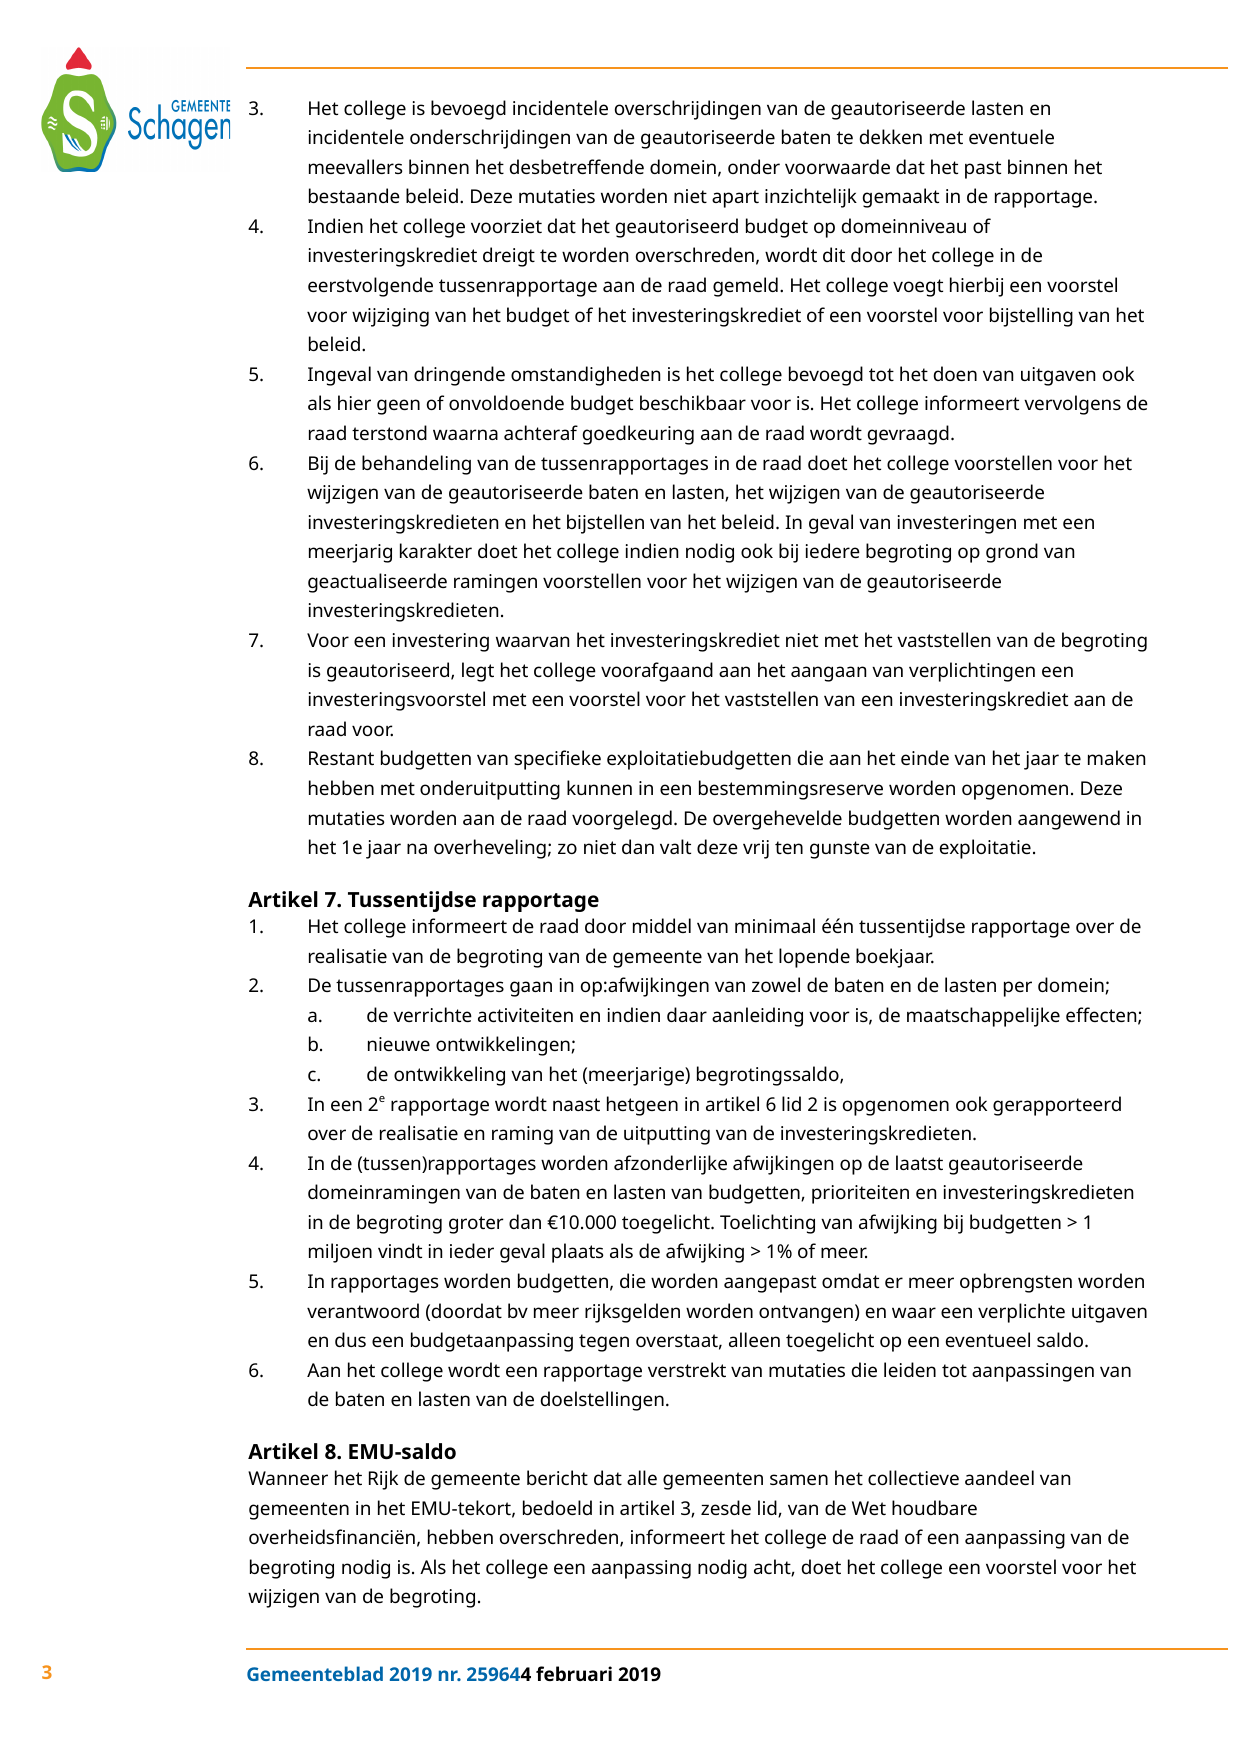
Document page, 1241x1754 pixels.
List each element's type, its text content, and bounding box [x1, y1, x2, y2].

text Wanneer het Rijk de gemeente bericht dat alle gemeenten samen het collectieve aandeel van gemeenten in het EMU-tekort, bedoeld in artikel 3, zesde lid, van de Wet houdbare overheidsfinanciën, hebben overschreden, informeert het college de raad of een aanpassing van de begroting nodig is. Als het college een aanpassing nodig acht, doet het college een voorstel voor het wijzigen van de begroting. [248, 1465, 1152, 1609]
list De tussenrapportages gaan in op:afwijkingen van zowel de baten en de lasten per domein; [248, 972, 1152, 998]
list Het college is bevoegd incidentele overschrijdingen van de geautoriseerde lasten en incidentele onderschrijdingen van de geautoriseerde baten te dekken met eventuele meevallers binnen het desbetreffende domein, onder voorwaarde dat het past binnen het bestaande beleid. Deze mutaties worden niet apart inzichtelijk gemaakt in de rapportage. [248, 95, 1152, 209]
list nieuwe ontwikkelingen; [307, 1032, 1152, 1057]
list Het college informeert de raad door middel van minimaal één tussentijdse rapportage over de realisatie van de begroting van de gemeente van het lopende boekjaar. [248, 913, 1152, 968]
list Aan het college wordt een rapportage verstrekt van mutaties die leiden tot aanpassingen van de baten en lasten van de doelstellingen. [248, 1357, 1152, 1412]
list Indien het college voorziet dat het geautoriseerd budget op domeinniveau of investeringskrediet dreigt te worden overschreden, wordt dit door het college in de eerstvolgende tussenrapportage aan de raad gemeld. Het college voegt hierbij een voorstel voor wijziging van het budget of het investeringskrediet of een voorstel voor bijstelling van het beleid. [248, 213, 1152, 357]
picture [41, 47, 231, 172]
list de ontwikkeling van het (meerjarige) begrotingssaldo, [307, 1061, 1152, 1087]
list Restant budgetten van specifieke exploitatiebudgetten die aan het einde van het jaar te maken hebben met onderuitputting kunnen in een bestemmingsreserve worden opgenomen. Deze mutaties worden aan de raad voorgelegd. De overgehevelde budgetten worden aangewend in het 1e jaar na overheveling; zo niet dan valt deze vrij ten gunste van de exploitatie. [248, 746, 1152, 860]
list In de (tussen)rapportages worden afzonderlijke afwijkingen op de laatst geautoriseerde domeinramingen van de baten en lasten van budgetten, prioriteiten en investeringskredieten in de begroting groter dan €10.000 toegelicht. Toelichting van afwijking bij budgetten > 1 miljoen vindt in ieder geval plaats als de afwijking > 1% of meer. [248, 1150, 1152, 1264]
list Ingeval van dringende omstandigheden is het college bevoegd tot het doen van uitgaven ook als hier geen of onvoldoende budget beschikbaar voor is. Het college informeert vervolgens de raad terstond waarna achteraf goedkeuring aan de raad wordt gevraagd. [248, 361, 1152, 446]
list In rapportages worden budgetten, die worden aangepast omdat er meer opbrengsten worden verantwoord (doordat bv meer rijksgelden worden ontvangen) en waar een verplichte uitgaven en dus een budgetaanpassing tegen overstaat, alleen toegelicht op een eventueel saldo. [248, 1268, 1152, 1353]
list de verrichte activiteiten en indien daar aanleiding voor is, de maatschappelijke effecten; [307, 1002, 1152, 1028]
list Bij de behandeling van de tussenrapportages in de raad doet het college voorstellen voor het wijzigen van de geautoriseerde baten en lasten, het wijzigen van de geautoriseerde investeringskredieten en het bijstellen van het beleid. In geval van investeringen met een meerjarig karakter doet het college indien nodig ook bij iedere begroting op grond van geactualiseerde ramingen voorstellen voor het wijzigen van de geautoriseerde investeringskredieten. [248, 450, 1152, 623]
text Artikel 7. Tussentijdse rapportage [248, 885, 1152, 913]
text Artikel 8. EMU-saldo [248, 1437, 1152, 1465]
list In een 2e rapportage wordt naast hetgeen in artikel 6 lid 2 is opgenomen ook gerapporteerd over de realisatie en raming van de uitputting van de investeringskredieten. [248, 1091, 1152, 1146]
list Voor een investering waarvan het investeringskrediet niet met het vaststellen van de begroting is geautoriseerd, legt het college voorafgaand aan het aangaan van verplichtingen een investeringsvoorstel met een voorstel voor het vaststellen van een investeringskrediet aan de raad voor. [248, 627, 1152, 742]
